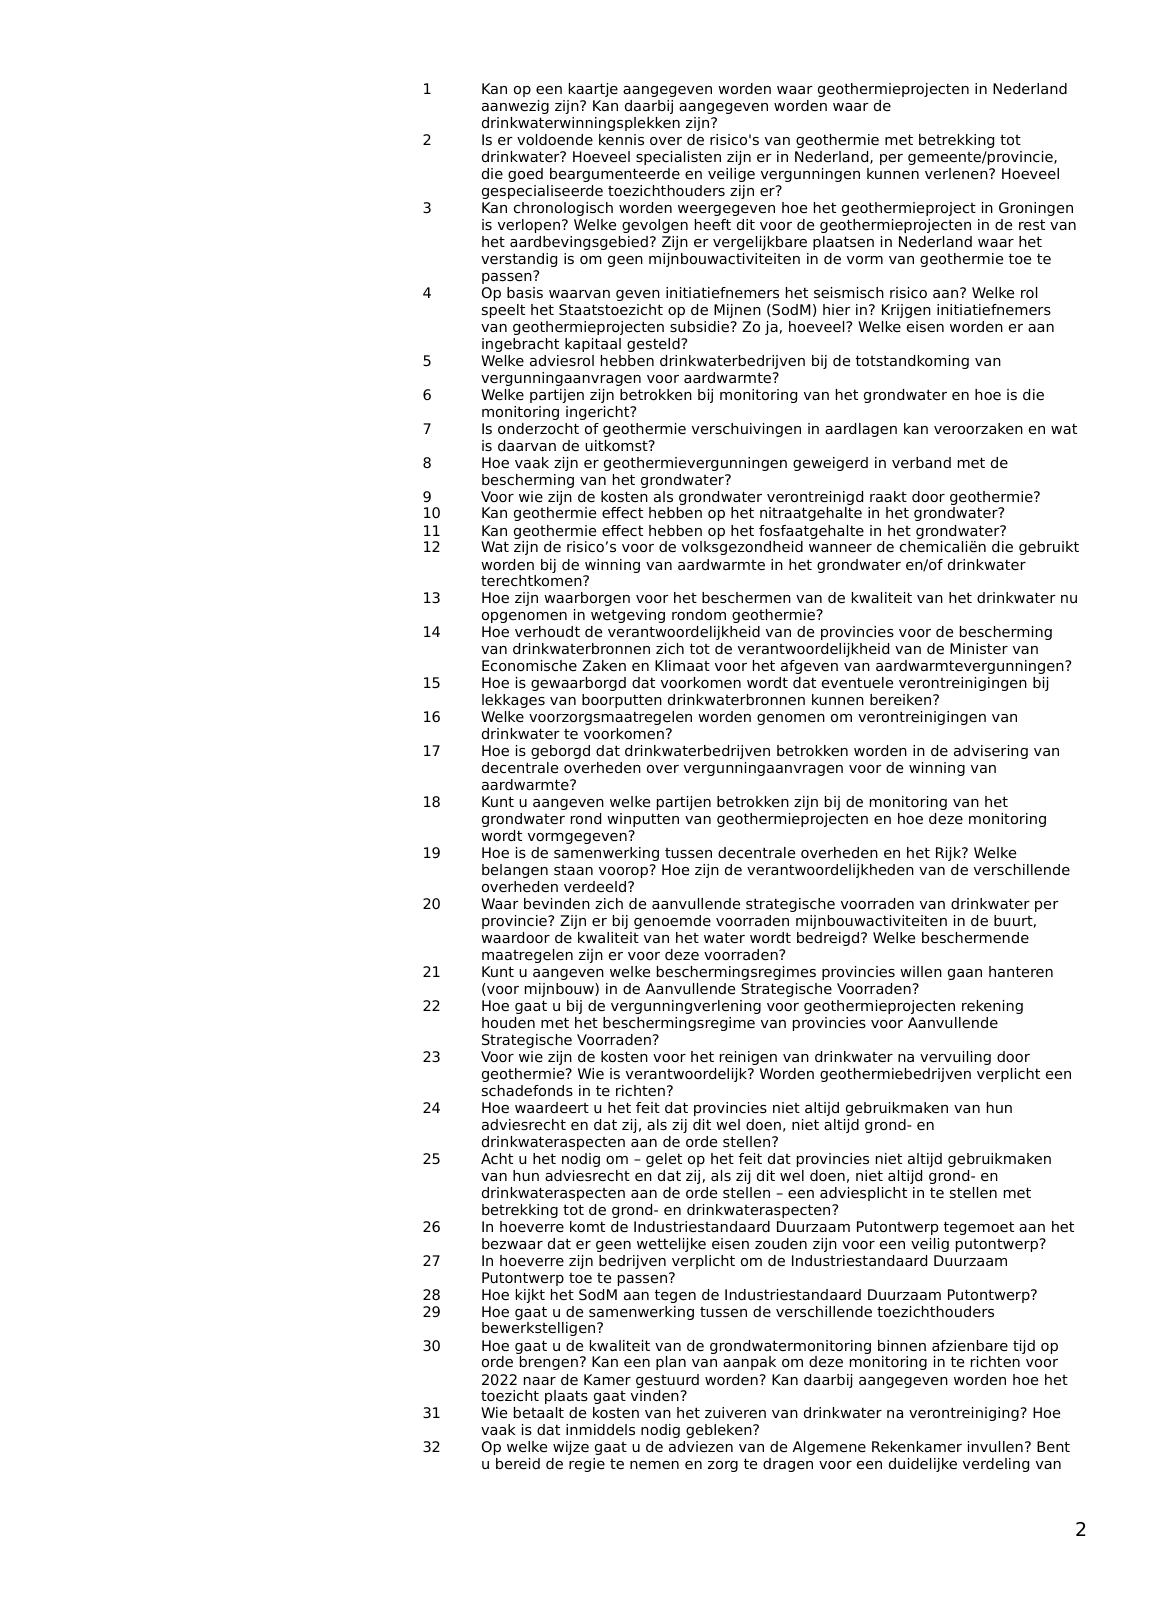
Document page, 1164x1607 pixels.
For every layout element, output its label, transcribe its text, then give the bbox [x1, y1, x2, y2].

table_cell 26 [422, 1219, 475, 1252]
table_cell 18 [422, 794, 475, 845]
table_cell Hoe kijkt het SodM aan tegen de Industriestandaard Duurzaam Putontwerp? [475, 1286, 1087, 1303]
table_cell Welke adviesrol hebben drinkwaterbedrijven bij de totstandkoming van vergunningaanvragen voor aardwarmte? [475, 353, 1087, 387]
table_cell 5 [422, 353, 475, 387]
table_cell Hoe waardeert u het feit dat provincies niet altijd gebruikmaken van hun adviesrecht en dat zij, als zij dit wel doen, niet altijd grond- en drinkwateraspecten aan de orde stellen? [475, 1100, 1087, 1151]
table_cell Hoe is geborgd dat drinkwaterbedrijven betrokken worden in de advisering van decentrale overheden over vergunningaanvragen voor de winning van aardwarmte? [475, 743, 1087, 794]
table_cell Hoe gaat u de samenwerking tussen de verschillende toezichthouders bewerkstelligen? [475, 1304, 1087, 1337]
table_cell 7 [422, 421, 475, 454]
table_cell 15 [422, 675, 475, 709]
table_cell Hoe verhoudt de verantwoordelijkheid van de provincies voor de bescherming van drinkwaterbronnen zich tot de verantwoordelijkheid van de Minister van Economische Zaken en Klimaat voor het afgeven van aardwarmtevergunningen? [475, 624, 1087, 675]
table_cell 4 [422, 285, 475, 353]
table_cell Hoe is gewaarborgd dat voorkomen wordt dat eventuele verontreinigingen bij lekkages van boorputten drinkwaterbronnen kunnen bereiken? [475, 675, 1087, 709]
table_cell 14 [422, 624, 475, 675]
table_cell 25 [422, 1151, 475, 1218]
table_cell 22 [422, 998, 475, 1049]
table_cell 31 [422, 1405, 475, 1439]
table_cell Op welke wijze gaat u de adviezen van de Algemene Rekenkamer invullen? Bent u bereid de regie te nemen en zorg te dragen voor een duidelijke verdeling van [475, 1439, 1087, 1473]
table_cell Wie betaalt de kosten van het zuiveren van drinkwater na verontreiniging? Hoe vaak is dat inmiddels nodig gebleken? [475, 1405, 1087, 1439]
table_cell Is onderzocht of geothermie verschuivingen in aardlagen kan veroorzaken en wat is daarvan de uitkomst? [475, 421, 1087, 454]
table_cell 19 [422, 845, 475, 896]
table_cell In hoeverre komt de Industriestandaard Duurzaam Putontwerp tegemoet aan het bezwaar dat er geen wettelijke eisen zouden zijn voor een veilig putontwerp? [475, 1219, 1087, 1252]
table_cell 17 [422, 743, 475, 794]
table_cell Hoe gaat u bij de vergunningverlening voor geothermieprojecten rekening houden met het beschermingsregime van provincies voor Aanvullende Strategische Voorraden? [475, 998, 1087, 1049]
table_cell Op basis waarvan geven initiatiefnemers het seismisch risico aan? Welke rol speelt het Staatstoezicht op de Mijnen (SodM) hier in? Krijgen initiatiefnemers van geothermieprojecten subsidie? Zo ja, hoeveel? Welke eisen worden er aan ingebracht kapitaal gesteld? [475, 285, 1087, 353]
table_cell Kunt u aangeven welke partijen betrokken zijn bij de monitoring van het grondwater rond winputten van geothermieprojecten en hoe deze monitoring wordt vormgegeven? [475, 794, 1087, 845]
table_cell 27 [422, 1253, 475, 1286]
table_cell 12 [422, 539, 475, 590]
table_cell Welke partijen zijn betrokken bij monitoring van het grondwater en hoe is die monitoring ingericht? [475, 387, 1087, 421]
table_cell Wat zijn de risico’s voor de volksgezondheid wanneer de chemicaliën die gebruikt worden bij de winning van aardwarmte in het grondwater en/of drinkwater terechtkomen? [475, 539, 1087, 590]
table_cell Hoe gaat u de kwaliteit van de grondwatermonitoring binnen afzienbare tijd op orde brengen? Kan een plan van aanpak om deze monitoring in te richten voor 2022 naar de Kamer gestuurd worden? Kan daarbij aangegeven worden hoe het toezicht plaats gaat vinden? [475, 1338, 1087, 1405]
table_cell Acht u het nodig om – gelet op het feit dat provincies niet altijd gebruikmaken van hun adviesrecht en dat zij, als zij dit wel doen, niet altijd grond- en drinkwateraspecten aan de orde stellen – een adviesplicht in te stellen met betrekking tot de grond- en drinkwateraspecten? [475, 1151, 1087, 1218]
table_cell In hoeverre zijn bedrijven verplicht om de Industriestandaard Duurzaam Putontwerp toe te passen? [475, 1253, 1087, 1286]
table_header Kan op een kaartje aangegeven worden waar geothermieprojecten in Nederland aanwezig zijn? Kan daarbij aangegeven worden waar de drinkwaterwinningsplekken zijn? [475, 81, 1087, 132]
table_cell Kan chronologisch worden weergegeven hoe het geothermieproject in Groningen is verlopen? Welke gevolgen heeft dit voor de geothermieprojecten in de rest van het aardbevingsgebied? Zijn er vergelijkbare plaatsen in Nederland waar het verstandig is om geen mijnbouwactiviteiten in de vorm van geothermie toe te passen? [475, 200, 1087, 285]
table_cell Hoe vaak zijn er geothermievergunningen geweigerd in verband met de bescherming van het grondwater? [475, 455, 1087, 488]
table_cell 2 [422, 132, 475, 200]
table_cell 28 [422, 1286, 475, 1303]
table_cell 11 [422, 523, 475, 539]
table_cell Hoe is de samenwerking tussen decentrale overheden en het Rijk? Welke belangen staan voorop? Hoe zijn de verantwoordelijkheden van de verschillende overheden verdeeld? [475, 845, 1087, 896]
table_cell Voor wie zijn de kosten voor het reinigen van drinkwater na vervuiling door geothermie? Wie is verantwoordelijk? Worden geothermiebedrijven verplicht een schadefonds in te richten? [475, 1049, 1087, 1100]
table_cell 8 [422, 455, 475, 488]
table_cell 21 [422, 964, 475, 998]
table_cell Is er voldoende kennis over de risico's van geothermie met betrekking tot drinkwater? Hoeveel specialisten zijn er in Nederland, per gemeente/provincie, die goed beargumenteerde en veilige vergunningen kunnen verlenen? Hoeveel gespecialiseerde toezichthouders zijn er? [475, 132, 1087, 200]
table_cell Kan geothermie effect hebben op het nitraatgehalte in het grondwater? [475, 505, 1087, 522]
table_cell 3 [422, 200, 475, 285]
table_cell Welke voorzorgsmaatregelen worden genomen om verontreinigingen van drinkwater te voorkomen? [475, 709, 1087, 743]
table_cell 30 [422, 1338, 475, 1405]
table_cell Voor wie zijn de kosten als grondwater verontreinigd raakt door geothermie? [475, 489, 1087, 505]
table_cell Hoe zijn waarborgen voor het beschermen van de kwaliteit van het drinkwater nu opgenomen in wetgeving rondom geothermie? [475, 590, 1087, 624]
table_cell Kunt u aangeven welke beschermingsregimes provincies willen gaan hanteren (voor mijnbouw) in de Aanvullende Strategische Voorraden? [475, 964, 1087, 998]
table_cell 29 [422, 1304, 475, 1337]
table_cell 13 [422, 590, 475, 624]
table_cell 32 [422, 1439, 475, 1473]
table_cell Kan geothermie effect hebben op het fosfaatgehalte in het grondwater? [475, 523, 1087, 539]
table_cell Waar bevinden zich de aanvullende strategische voorraden van drinkwater per provincie? Zijn er bij genoemde voorraden mijnbouwactiviteiten in de buurt, waardoor de kwaliteit van het water wordt bedreigd? Welke beschermende maatregelen zijn er voor deze voorraden? [475, 896, 1087, 964]
table_cell 20 [422, 896, 475, 964]
table_cell 23 [422, 1049, 475, 1100]
table_cell 9 [422, 489, 475, 505]
table_cell 24 [422, 1100, 475, 1151]
table_cell 10 [422, 505, 475, 522]
table_cell 6 [422, 387, 475, 421]
table_header 1 [422, 81, 475, 132]
table_cell 16 [422, 709, 475, 743]
